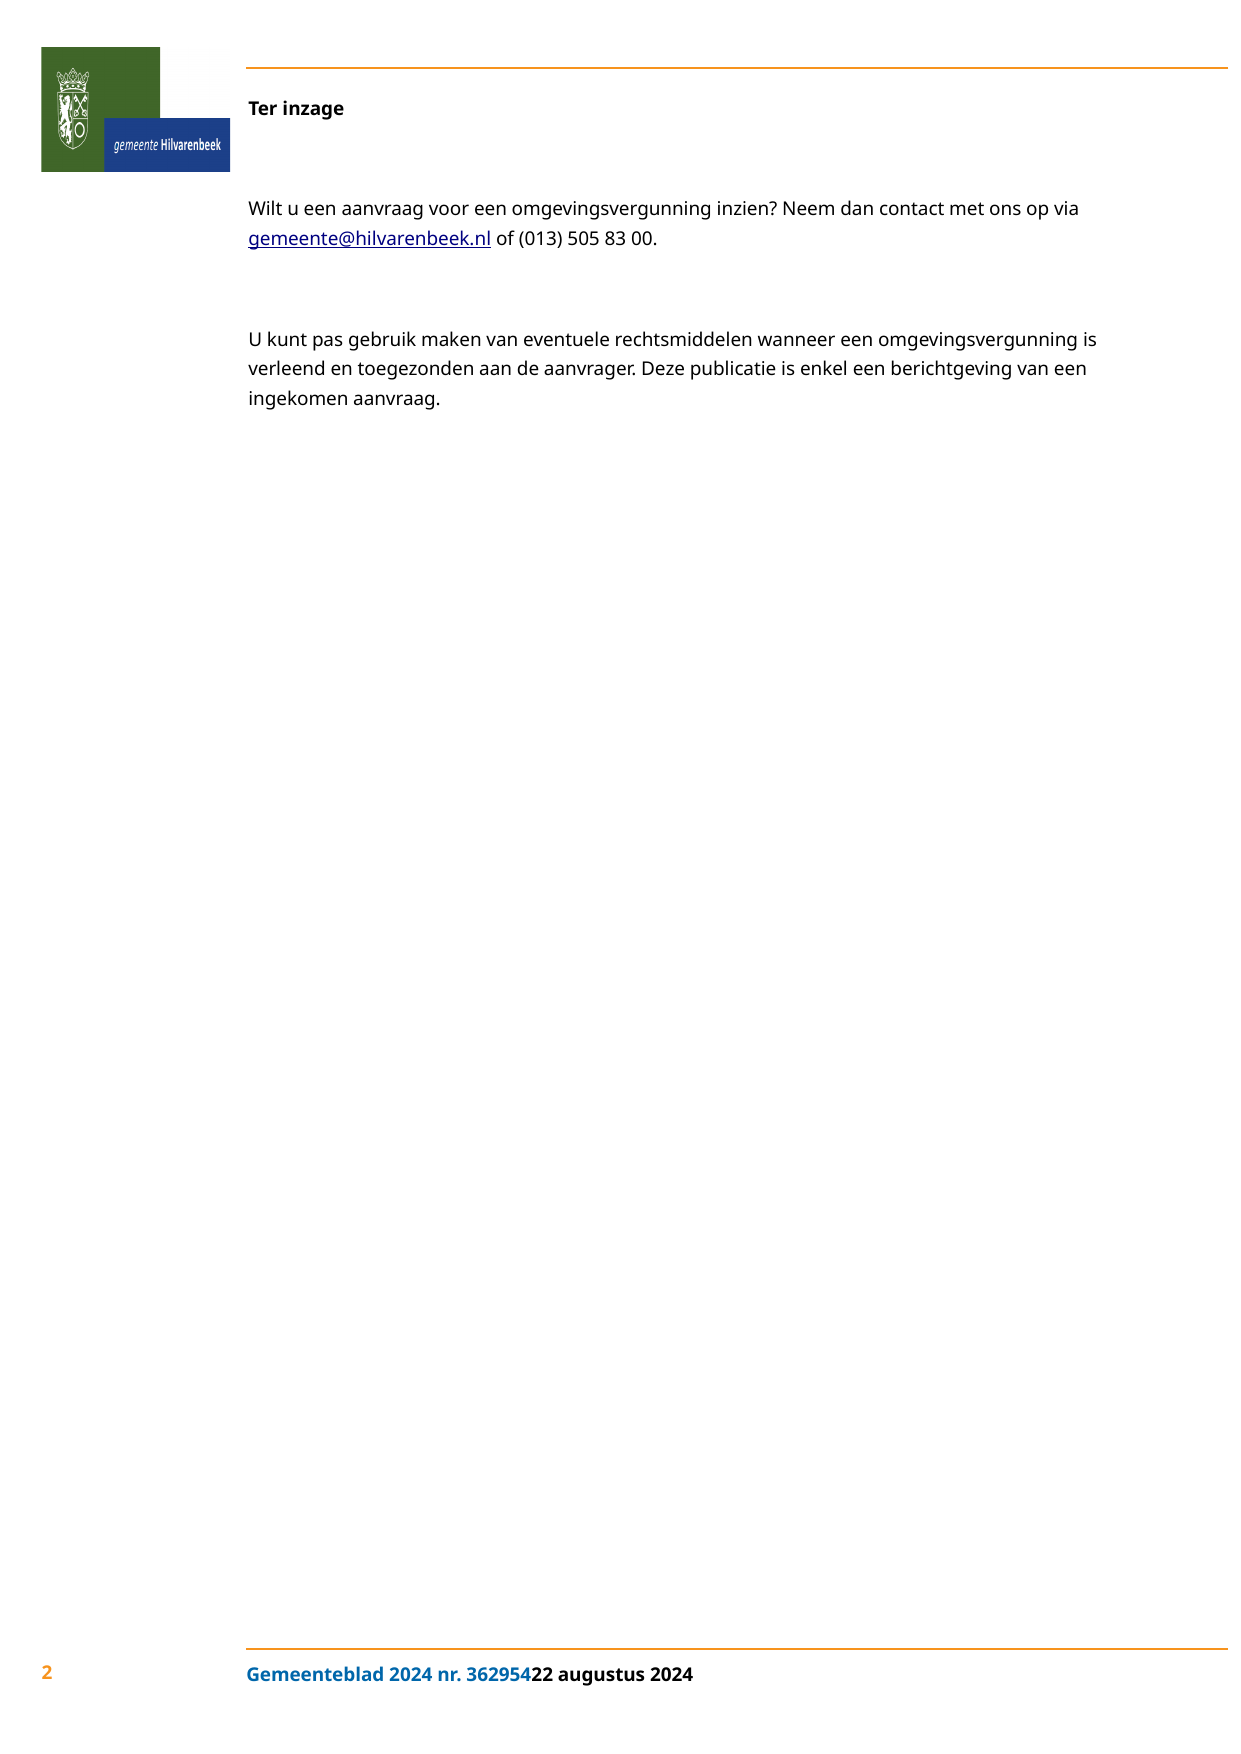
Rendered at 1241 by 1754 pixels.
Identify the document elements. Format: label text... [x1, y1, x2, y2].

text U kunt pas gebruik maken van eventuele rechtsmiddelen wanneer een omgevingsvergunning is verleend en toegezonden aan de aanvrager. Deze publicatie is enkel een berichtgeving van een ingekomen aanvraag. [248, 326, 1152, 411]
picture [41, 47, 231, 172]
text Wilt u een aanvraag voor een omgevingsvergunning inzien? Neem dan contact met ons op via gemeente@hilvarenbeek.nl of (013) 505 83 00. [248, 196, 1152, 251]
text Ter inzage [248, 95, 1152, 121]
